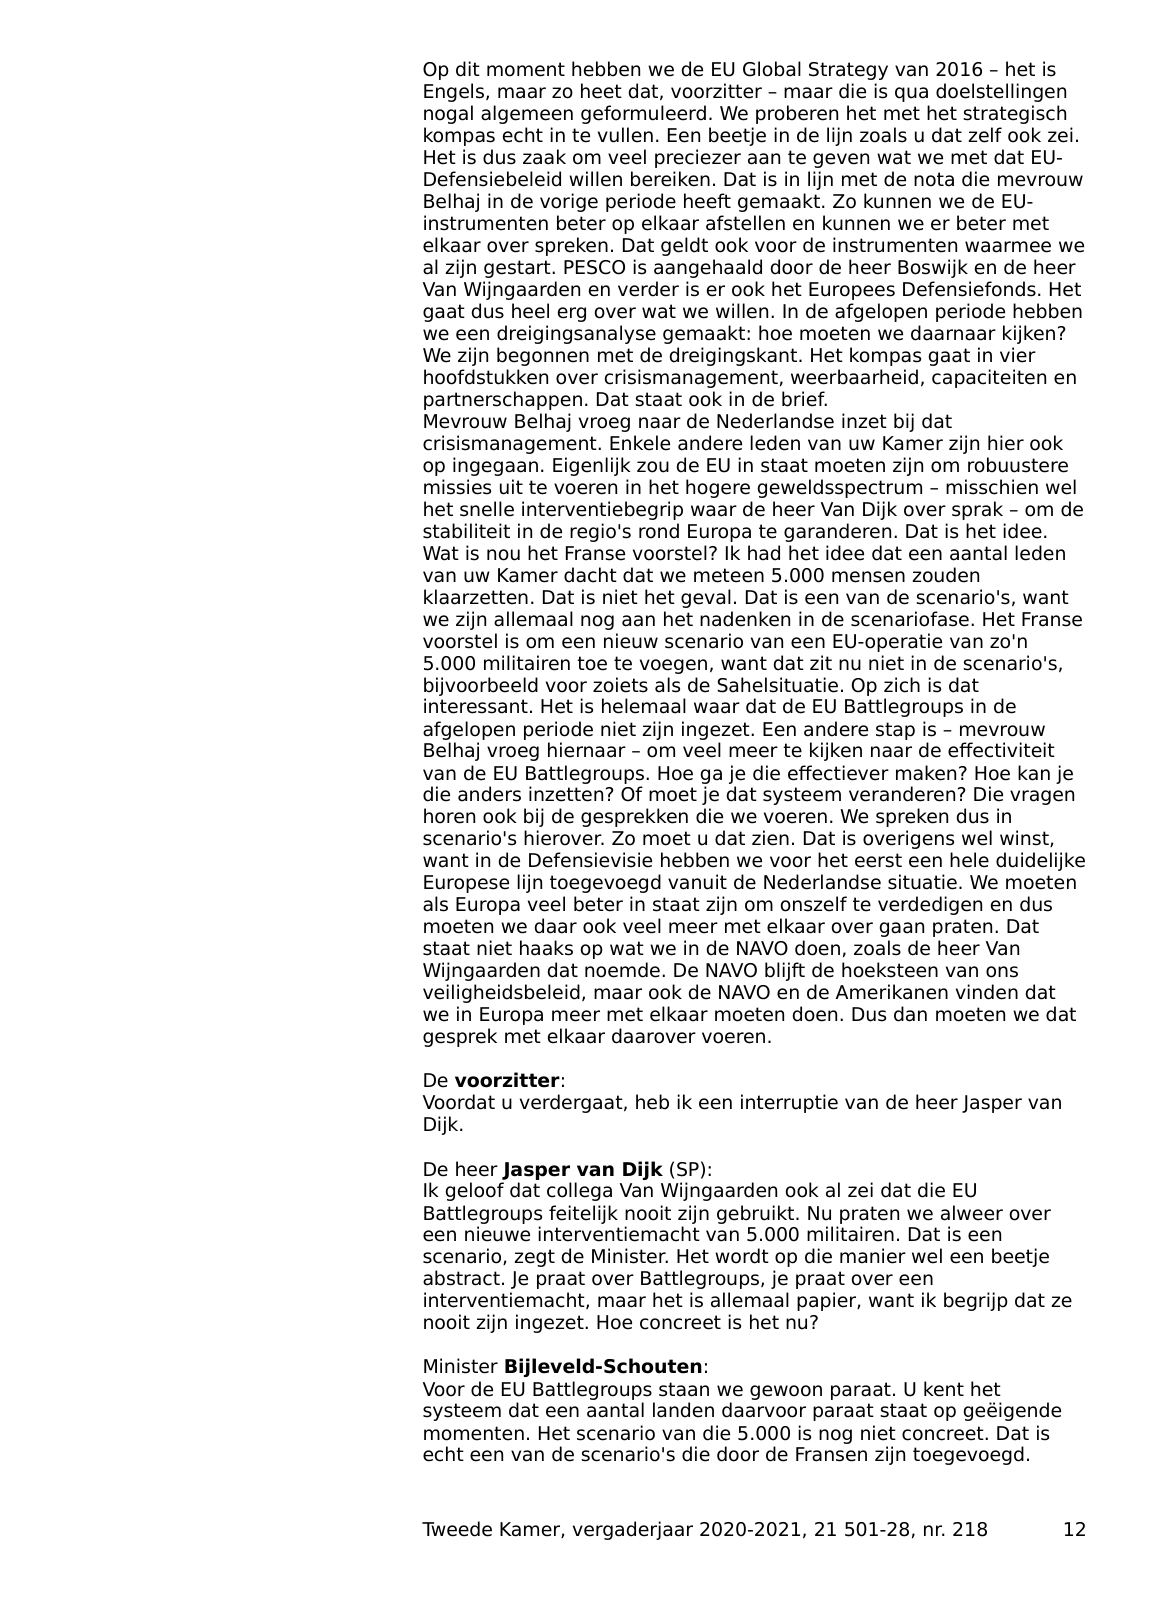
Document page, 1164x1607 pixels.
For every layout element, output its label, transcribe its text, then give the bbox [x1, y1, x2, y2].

text Voordat u verdergaat, heb ik een interruptie van de heer Jasper van Dijk. [422, 1092, 1087, 1136]
text Mevrouw Belhaj vroeg naar de Nederlandse inzet bij dat crisismanagement. Enkele andere leden van uw Kamer zijn hier ook op ingegaan. Eigenlijk zou de EU in staat moeten zijn om robuustere missies uit te voeren in het hogere geweldsspectrum – misschien wel het snelle interventiebegrip waar de heer Van Dijk over sprak – om de stabiliteit in de regio's rond Europa te garanderen. Dat is het idee. Wat is nou het Franse voorstel? Ik had het idee dat een aantal leden van uw Kamer dacht dat we meteen 5.000 mensen zouden klaarzetten. Dat is niet het geval. Dat is een van de scenario's, want we zijn allemaal nog aan het nadenken in de scenariofase. Het Franse voorstel is om een nieuw scenario van een EU-operatie van zo'n 5.000 militairen toe te voegen, want dat zit nu niet in de scenario's, bijvoorbeeld voor zoiets als de Sahelsituatie. Op zich is dat interessant. Het is helemaal waar dat de EU Battlegroups in de afgelopen periode niet zijn ingezet. Een andere stap is – mevrouw Belhaj vroeg hiernaar – om veel meer te kijken naar de effectiviteit van de EU Battlegroups. Hoe ga je die effectiever maken? Hoe kan je die anders inzetten? Of moet je dat systeem veranderen? Die vragen horen ook bij de gesprekken die we voeren. We spreken dus in scenario's hierover. Zo moet u dat zien. Dat is overigens wel winst, want in de Defensievisie hebben we voor het eerst een hele duidelijke Europese lijn toegevoegd vanuit de Nederlandse situatie. We moeten als Europa veel beter in staat zijn om onszelf te verdedigen en dus moeten we daar ook veel meer met elkaar over gaan praten. Dat staat niet haaks op wat we in de NAVO doen, zoals de heer Van Wijngaarden dat noemde. De NAVO blijft de hoeksteen van ons veiligheidsbeleid, maar ook de NAVO en de Amerikanen vinden dat we in Europa meer met elkaar moeten doen. Dus dan moeten we dat gesprek met elkaar daarover voeren. [422, 411, 1087, 1048]
text Voor de EU Battlegroups staan we gewoon paraat. U kent het systeem dat een aantal landen daarvoor paraat staat op geëigende momenten. Het scenario van die 5.000 is nog niet concreet. Dat is echt een van de scenario's die door de Fransen zijn toegevoegd. [422, 1378, 1087, 1466]
text Op dit moment hebben we de EU Global Strategy van 2016 – het is Engels, maar zo heet dat, voorzitter – maar die is qua doelstellingen nogal algemeen geformuleerd. We proberen het met het strategisch kompas echt in te vullen. Een beetje in de lijn zoals u dat zelf ook zei. Het is dus zaak om veel preciezer aan te geven wat we met dat EU-Defensiebeleid willen bereiken. Dat is in lijn met de nota die mevrouw Belhaj in de vorige periode heeft gemaakt. Zo kunnen we de EU-instrumenten beter op elkaar afstellen en kunnen we er beter met elkaar over spreken. Dat geldt ook voor de instrumenten waarmee we al zijn gestart. PESCO is aangehaald door de heer Boswijk en de heer Van Wijngaarden en verder is er ook het Europees Defensiefonds. Het gaat dus heel erg over wat we willen. In de afgelopen periode hebben we een dreigingsanalyse gemaakt: hoe moeten we daarnaar kijken? We zijn begonnen met de dreigingskant. Het kompas gaat in vier hoofdstukken over crisismanagement, weerbaarheid, capaciteiten en partnerschappen. Dat staat ook in de brief. [422, 59, 1087, 411]
text De heer Jasper van Dijk (SP): [422, 1158, 1087, 1180]
text De voorzitter: [422, 1070, 1087, 1092]
text Minister Bijleveld-Schouten: [422, 1356, 1087, 1378]
text Ik geloof dat collega Van Wijngaarden ook al zei dat die EU Battlegroups feitelijk nooit zijn gebruikt. Nu praten we alweer over een nieuwe interventiemacht van 5.000 militairen. Dat is een scenario, zegt de Minister. Het wordt op die manier wel een beetje abstract. Je praat over Battlegroups, je praat over een interventiemacht, maar het is allemaal papier, want ik begrijp dat ze nooit zijn ingezet. Hoe concreet is het nu? [422, 1180, 1087, 1334]
